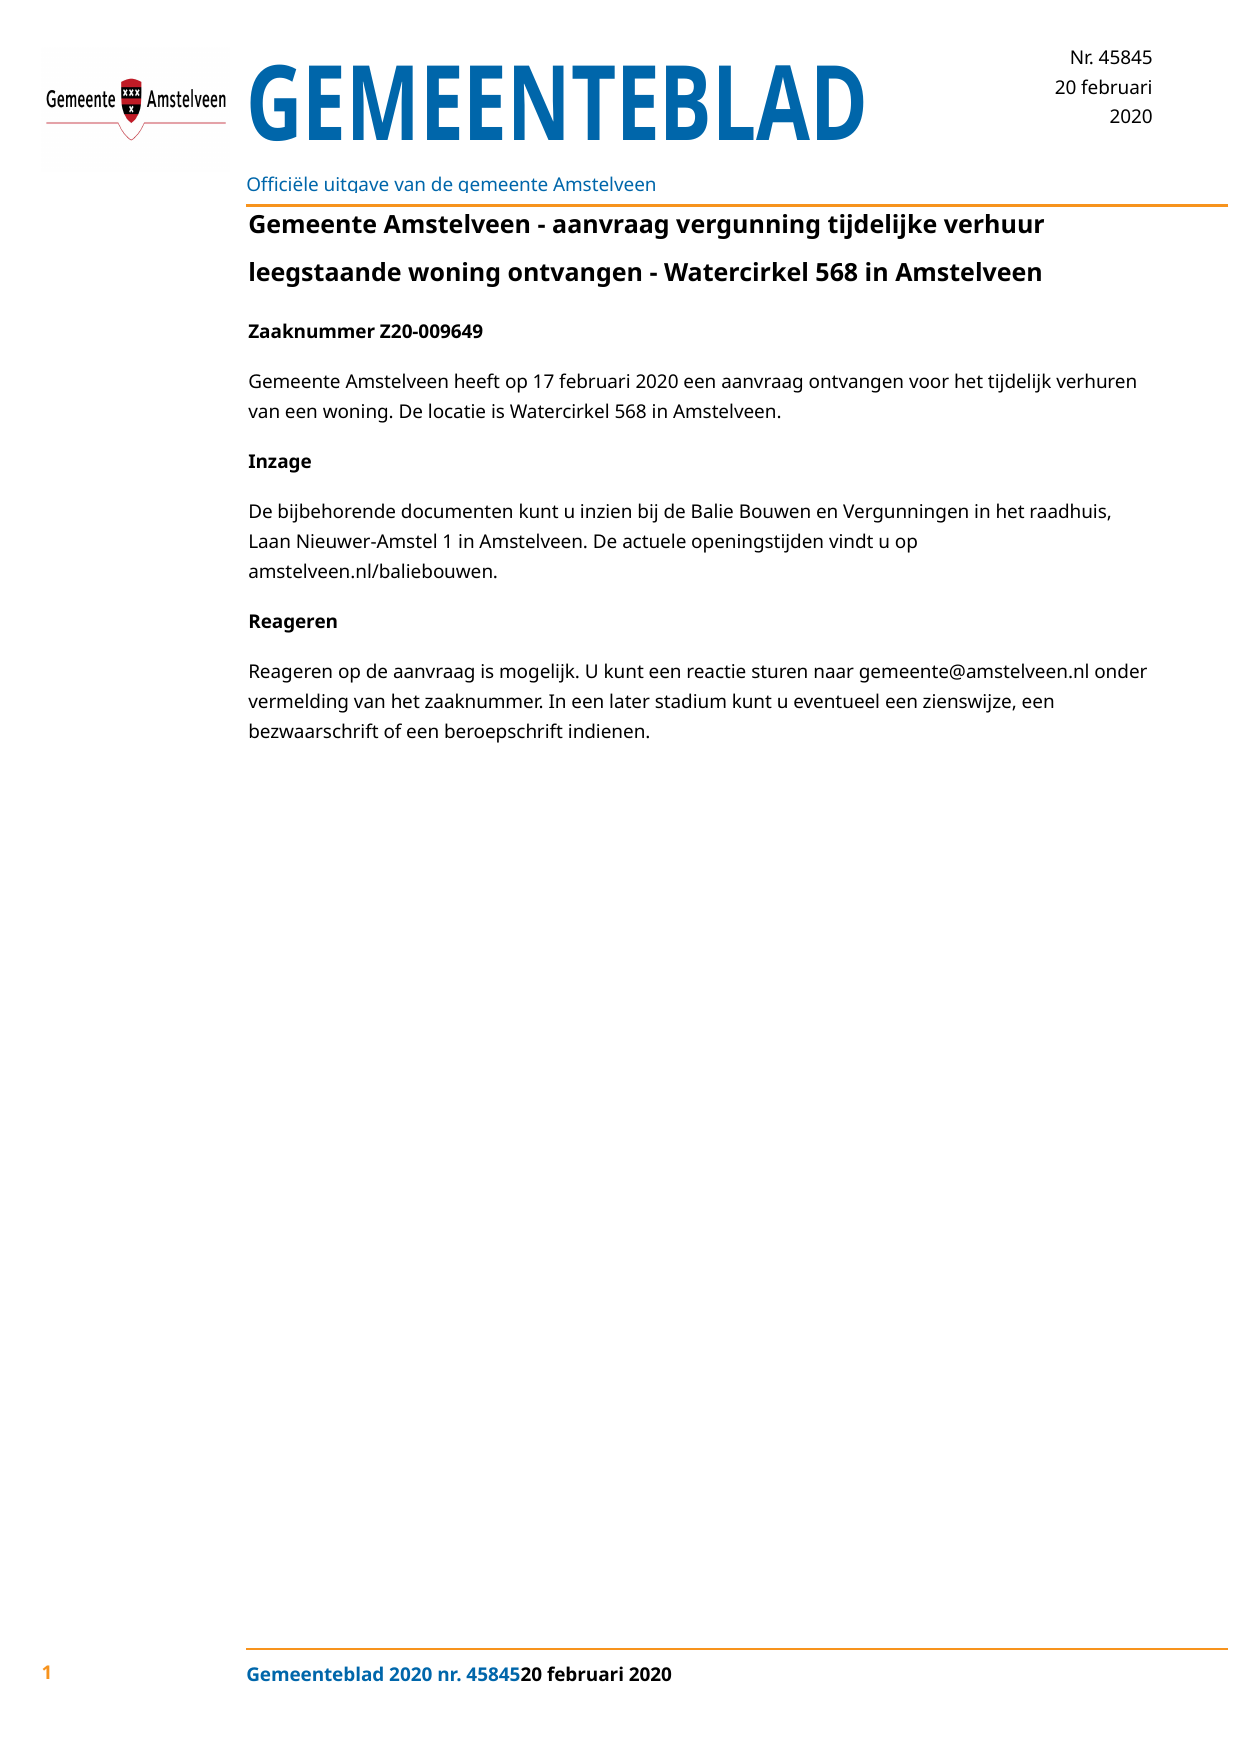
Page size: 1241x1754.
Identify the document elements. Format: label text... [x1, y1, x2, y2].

text Reageren [248, 608, 1152, 634]
text De bijbehorende documenten kunt u inzien bij de Balie Bouwen en Vergunningen in het raadhuis, Laan Nieuwer-Amstel 1 in Amstelveen. De actuele openingstijden vindt u op amstelveen.nl/baliebouwen. [248, 499, 1152, 584]
picture [41, 47, 231, 172]
text Reageren op de aanvraag is mogelijk. U kunt een reactie sturen naar gemeente@amstelveen.nl onder vermelding van het zaaknummer. In een later stadium kunt u eventueel een zienswijze, een bezwaarschrift of een beroepschrift indienen. [248, 659, 1152, 744]
text Zaaknummer Z20-009649 [248, 318, 1152, 344]
text Gemeente Amstelveen - aanvraag vergunning tijdelijke verhuur leegstaande woning ontvangen - Watercirkel 568 in Amstelveen [248, 207, 1152, 288]
text Gemeente Amstelveen heeft op 17 februari 2020 een aanvraag ontvangen voor het tijdelijk verhuren van een woning. De locatie is Watercirkel 568 in Amstelveen. [248, 368, 1152, 424]
text Inzage [248, 448, 1152, 474]
